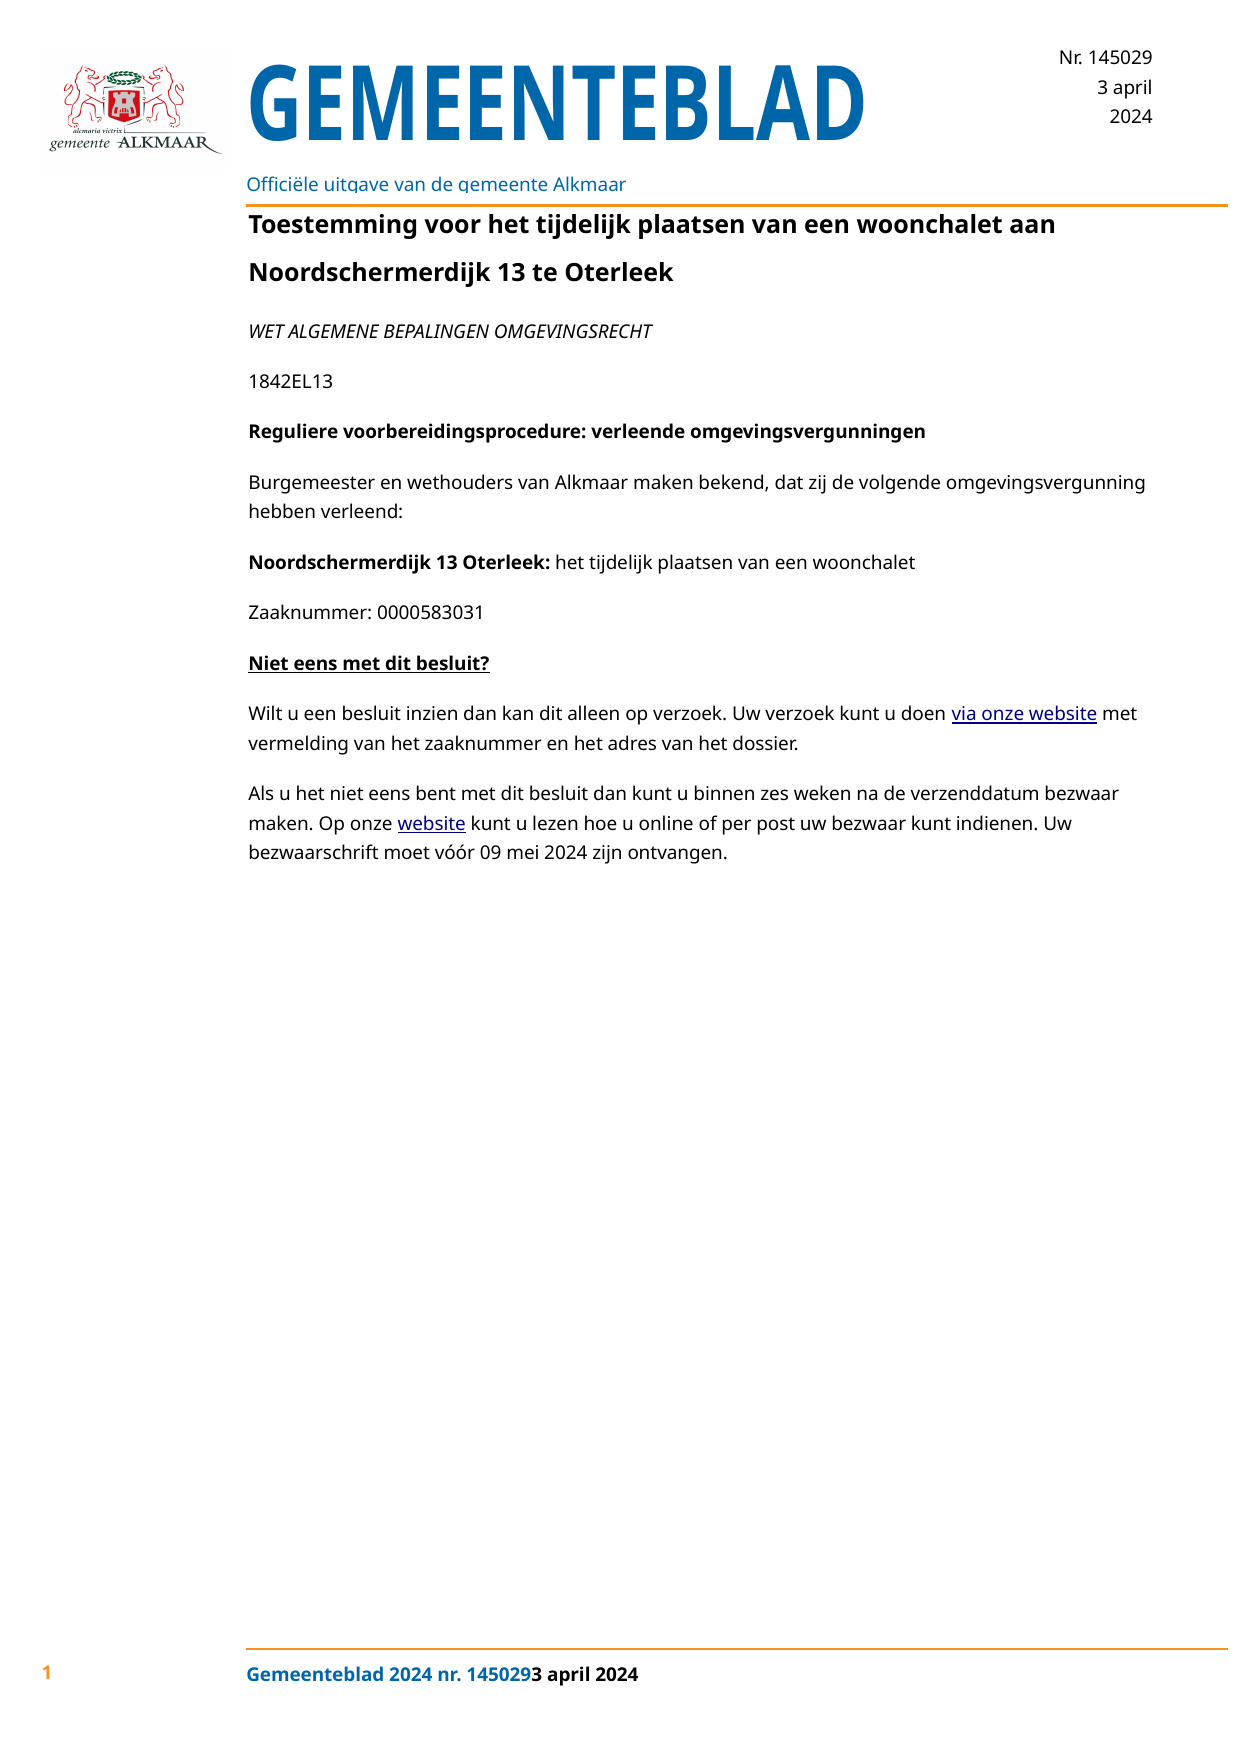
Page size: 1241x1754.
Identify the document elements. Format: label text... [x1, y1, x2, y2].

text 1842EL13 [248, 368, 1152, 394]
text Zaaknummer: 0000583031 [248, 599, 1152, 625]
text Niet eens met dit besluit? [248, 650, 1152, 676]
text Wilt u een besluit inzien dan kan dit alleen op verzoek. Uw verzoek kunt u doen via onze website met vermelding van het zaaknummer en het adres van het dossier. [248, 700, 1152, 756]
text Toestemming voor het tijdelijk plaatsen van een woonchalet aan Noordschermerdijk 13 te Oterleek [248, 207, 1152, 288]
text Noordschermerdijk 13 Oterleek: het tijdelijk plaatsen van een woonchalet [248, 549, 1152, 575]
picture [41, 47, 231, 172]
text Als u het niet eens bent met dit besluit dan kunt u binnen zes weken na de verzenddatum bezwaar maken. Op onze website kunt u lezen hoe u online of per post uw bezwaar kunt indienen. Uw bezwaarschrift moet vóór 09 mei 2024 zijn ontvangen. [248, 780, 1152, 865]
text WET ALGEMENE BEPALINGEN OMGEVINGSRECHT [248, 318, 1152, 344]
text Reguliere voorbereidingsprocedure: verleende omgevingsvergunningen [248, 419, 1152, 444]
text Burgemeester en wethouders van Alkmaar maken bekend, dat zij de volgende omgevingsvergunning hebben verleend: [248, 469, 1152, 524]
